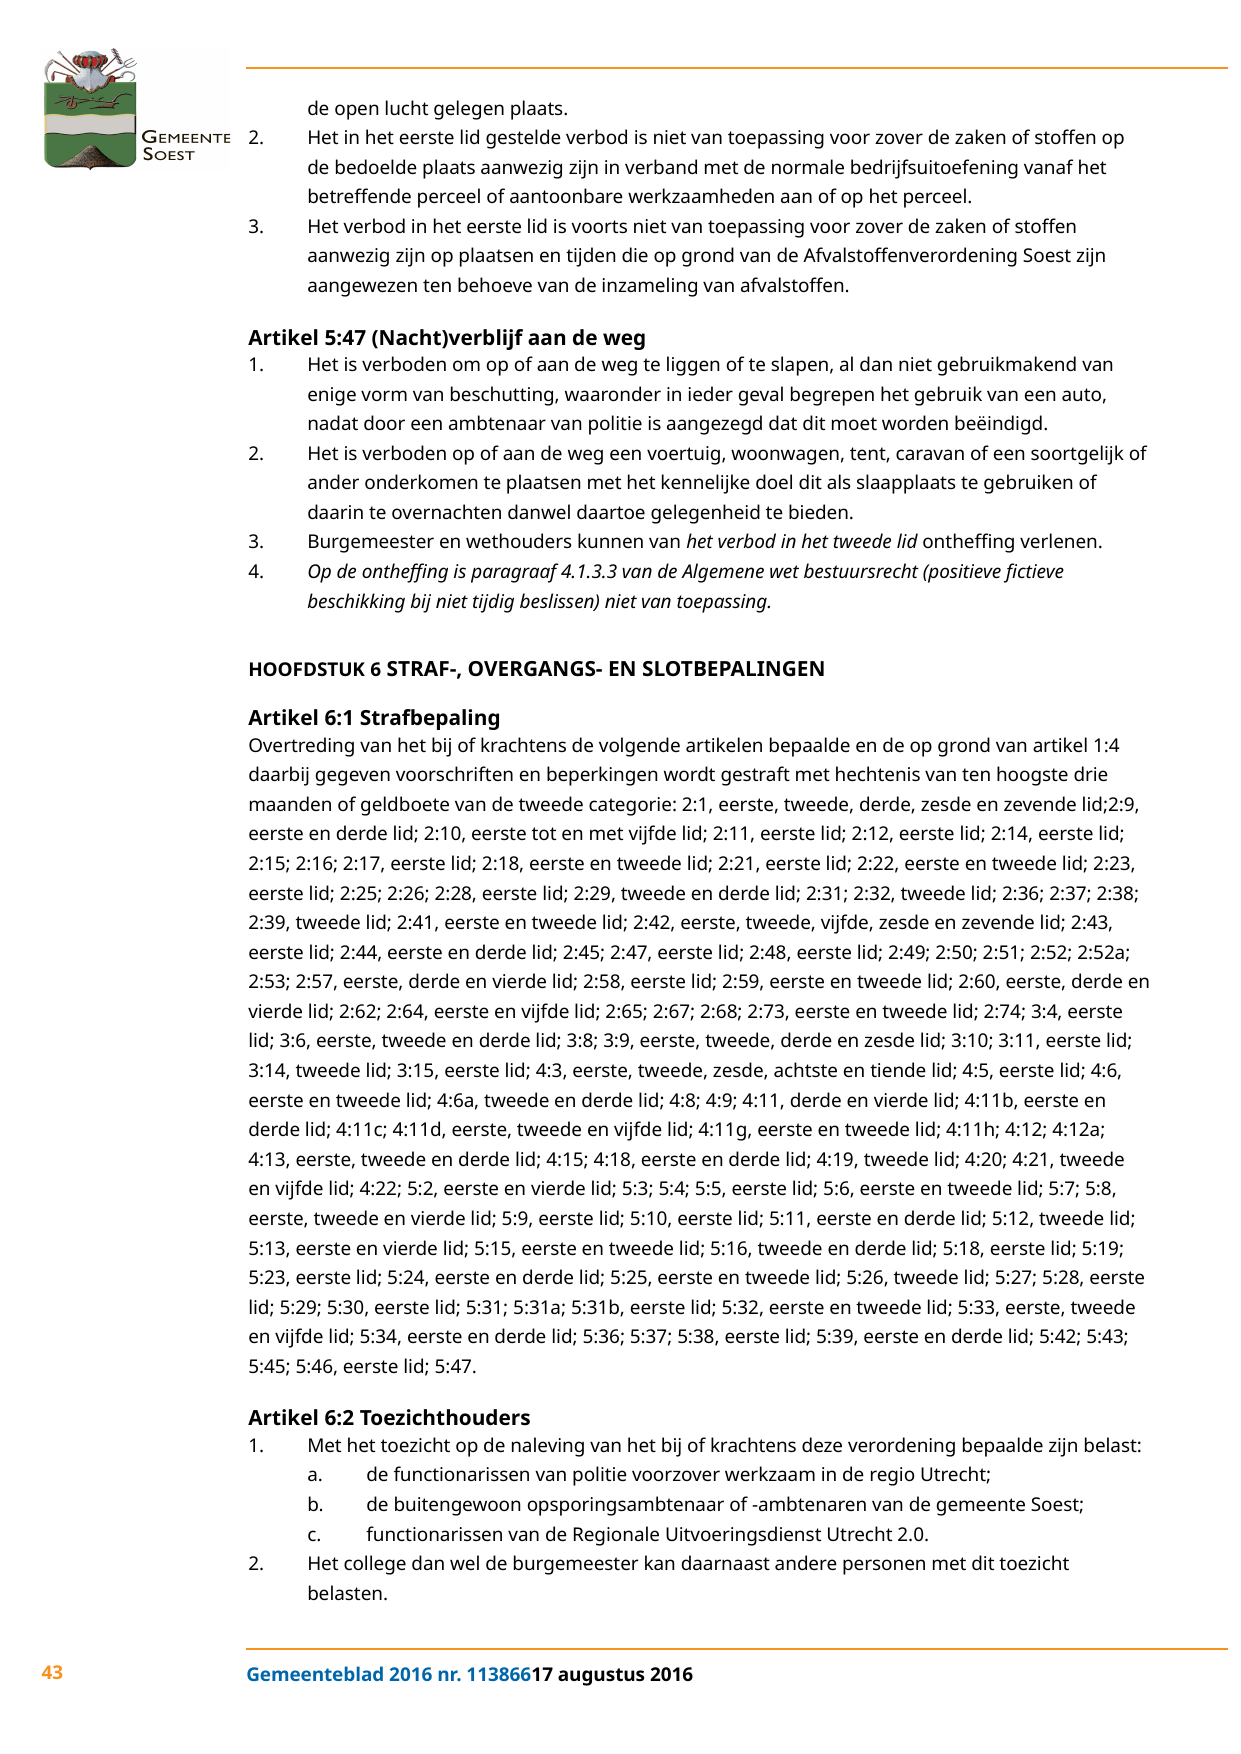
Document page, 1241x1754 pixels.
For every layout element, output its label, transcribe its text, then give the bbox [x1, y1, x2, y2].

list Op de ontheffing is paragraaf 4.1.3.3 van de Algemene wet bestuursrecht (positieve fictieve beschikking bij niet tijdig beslissen) niet van toepassing. [248, 558, 1152, 613]
list functionarissen van de Regionale Uitvoeringsdienst Utrecht 2.0. [307, 1521, 1152, 1546]
list Het verbod in het eerste lid is voorts niet van toepassing voor zover de zaken of stoffen aanwezig zijn op plaatsen en tijden die op grond van de Afvalstoffenverordening Soest zijn aangewezen ten behoeve van de inzameling van afvalstoffen. [248, 213, 1152, 298]
picture [41, 47, 231, 172]
list Burgemeester en wethouders kunnen van het verbod in het tweede lid ontheffing verlenen. [248, 529, 1152, 554]
list Het is verboden op of aan de weg een voertuig, woonwagen, tent, caravan of een soortgelijk of ander onderkomen te plaatsen met het kennelijke doel dit als slaapplaats te gebruiken of daarin te overnachten danwel daartoe gelegenheid te bieden. [248, 440, 1152, 525]
list Het in het eerste lid gestelde verbod is niet van toepassing voor zover de zaken of stoffen op de bedoelde plaats aanwezig zijn in verband met de normale bedrijfsuitoefening vanaf het betreffende perceel of aantoonbare werkzaamheden aan of op het perceel. [248, 124, 1152, 209]
list Het college dan wel de burgemeester kan daarnaast andere personen met dit toezicht belasten. [248, 1550, 1152, 1606]
text HOOFDSTUK 6 STRAF-, OVERGANGS- EN SLOTBEPALINGEN [248, 654, 1152, 683]
list de buitengewoon opsporingsambtenaar of -ambtenaren van de gemeente Soest; [307, 1491, 1152, 1517]
list Het is verboden om op of aan de weg te liggen of te slapen, al dan niet gebruikmakend van enige vorm van beschutting, waaronder in ieder geval begrepen het gebruik van een auto, nadat door een ambtenaar van politie is aangezegd dat dit moet worden beëindigd. [248, 351, 1152, 436]
list de functionarissen van politie voorzover werkzaam in de regio Utrecht; [307, 1462, 1152, 1487]
text Artikel 6:2 Toezichthouders [248, 1403, 1152, 1432]
text Artikel 5:47 (Nacht)verblijf aan de weg [248, 323, 1152, 351]
list de open lucht gelegen plaats. [248, 95, 1152, 121]
list Met het toezicht op de naleving van het bij of krachtens deze verordening bepaalde zijn belast: [248, 1432, 1152, 1458]
text Overtreding van het bij of krachtens de volgende artikelen bepaalde en de op grond van artikel 1:4 daarbij gegeven voorschriften en beperkingen wordt gestraft met hechtenis van ten hoogste drie maanden of geldboete van de tweede categorie: 2:1, eerste, tweede, derde, zesde en zevende lid;2:9, eerste en derde lid; 2:10, eerste tot en met vijfde lid; 2:11, eerste lid; 2:12, eerste lid; 2:14, eerste lid; 2:15; 2:16; 2:17, eerste lid; 2:18, eerste en tweede lid; 2:21, eerste lid; 2:22, eerste en tweede lid; 2:23, eerste lid; 2:25; 2:26; 2:28, eerste lid; 2:29, tweede en derde lid; 2:31; 2:32, tweede lid; 2:36; 2:37; 2:38; 2:39, tweede lid; 2:41, eerste en tweede lid; 2:42, eerste, tweede, vijfde, zesde en zevende lid; 2:43, eerste lid; 2:44, eerste en derde lid; 2:45; 2:47, eerste lid; 2:48, eerste lid; 2:49; 2:50; 2:51; 2:52; 2:52a; 2:53; 2:57, eerste, derde en vierde lid; 2:58, eerste lid; 2:59, eerste en tweede lid; 2:60, eerste, derde en vierde lid; 2:62; 2:64, eerste en vijfde lid; 2:65; 2:67; 2:68; 2:73, eerste en tweede lid; 2:74; 3:4, eerste lid; 3:6, eerste, tweede en derde lid; 3:8; 3:9, eerste, tweede, derde en zesde lid; 3:10; 3:11, eerste lid; 3:14, tweede lid; 3:15, eerste lid; 4:3, eerste, tweede, zesde, achtste en tiende lid; 4:5, eerste lid; 4:6, eerste en tweede lid; 4:6a, tweede en derde lid; 4:8; 4:9; 4:11, derde en vierde lid; 4:11b, eerste en derde lid; 4:11c; 4:11d, eerste, tweede en vijfde lid; 4:11g, eerste en tweede lid; 4:11h; 4:12; 4:12a; 4:13, eerste, tweede en derde lid; 4:15; 4:18, eerste en derde lid; 4:19, tweede lid; 4:20; 4:21, tweede en vijfde lid; 4:22; 5:2, eerste en vierde lid; 5:3; 5:4; 5:5, eerste lid; 5:6, eerste en tweede lid; 5:7; 5:8, eerste, tweede en vierde lid; 5:9, eerste lid; 5:10, eerste lid; 5:11, eerste en derde lid; 5:12, tweede lid; 5:13, eerste en vierde lid; 5:15, eerste en tweede lid; 5:16, tweede en derde lid; 5:18, eerste lid; 5:19; 5:23, eerste lid; 5:24, eerste en derde lid; 5:25, eerste en tweede lid; 5:26, tweede lid; 5:27; 5:28, eerste lid; 5:29; 5:30, eerste lid; 5:31; 5:31a; 5:31b, eerste lid; 5:32, eerste en tweede lid; 5:33, eerste, tweede en vijfde lid; 5:34, eerste en derde lid; 5:36; 5:37; 5:38, eerste lid; 5:39, eerste en derde lid; 5:42; 5:43; 5:45; 5:46, eerste lid; 5:47. [248, 732, 1152, 1379]
text Artikel 6:1 Strafbepaling [248, 703, 1152, 732]
